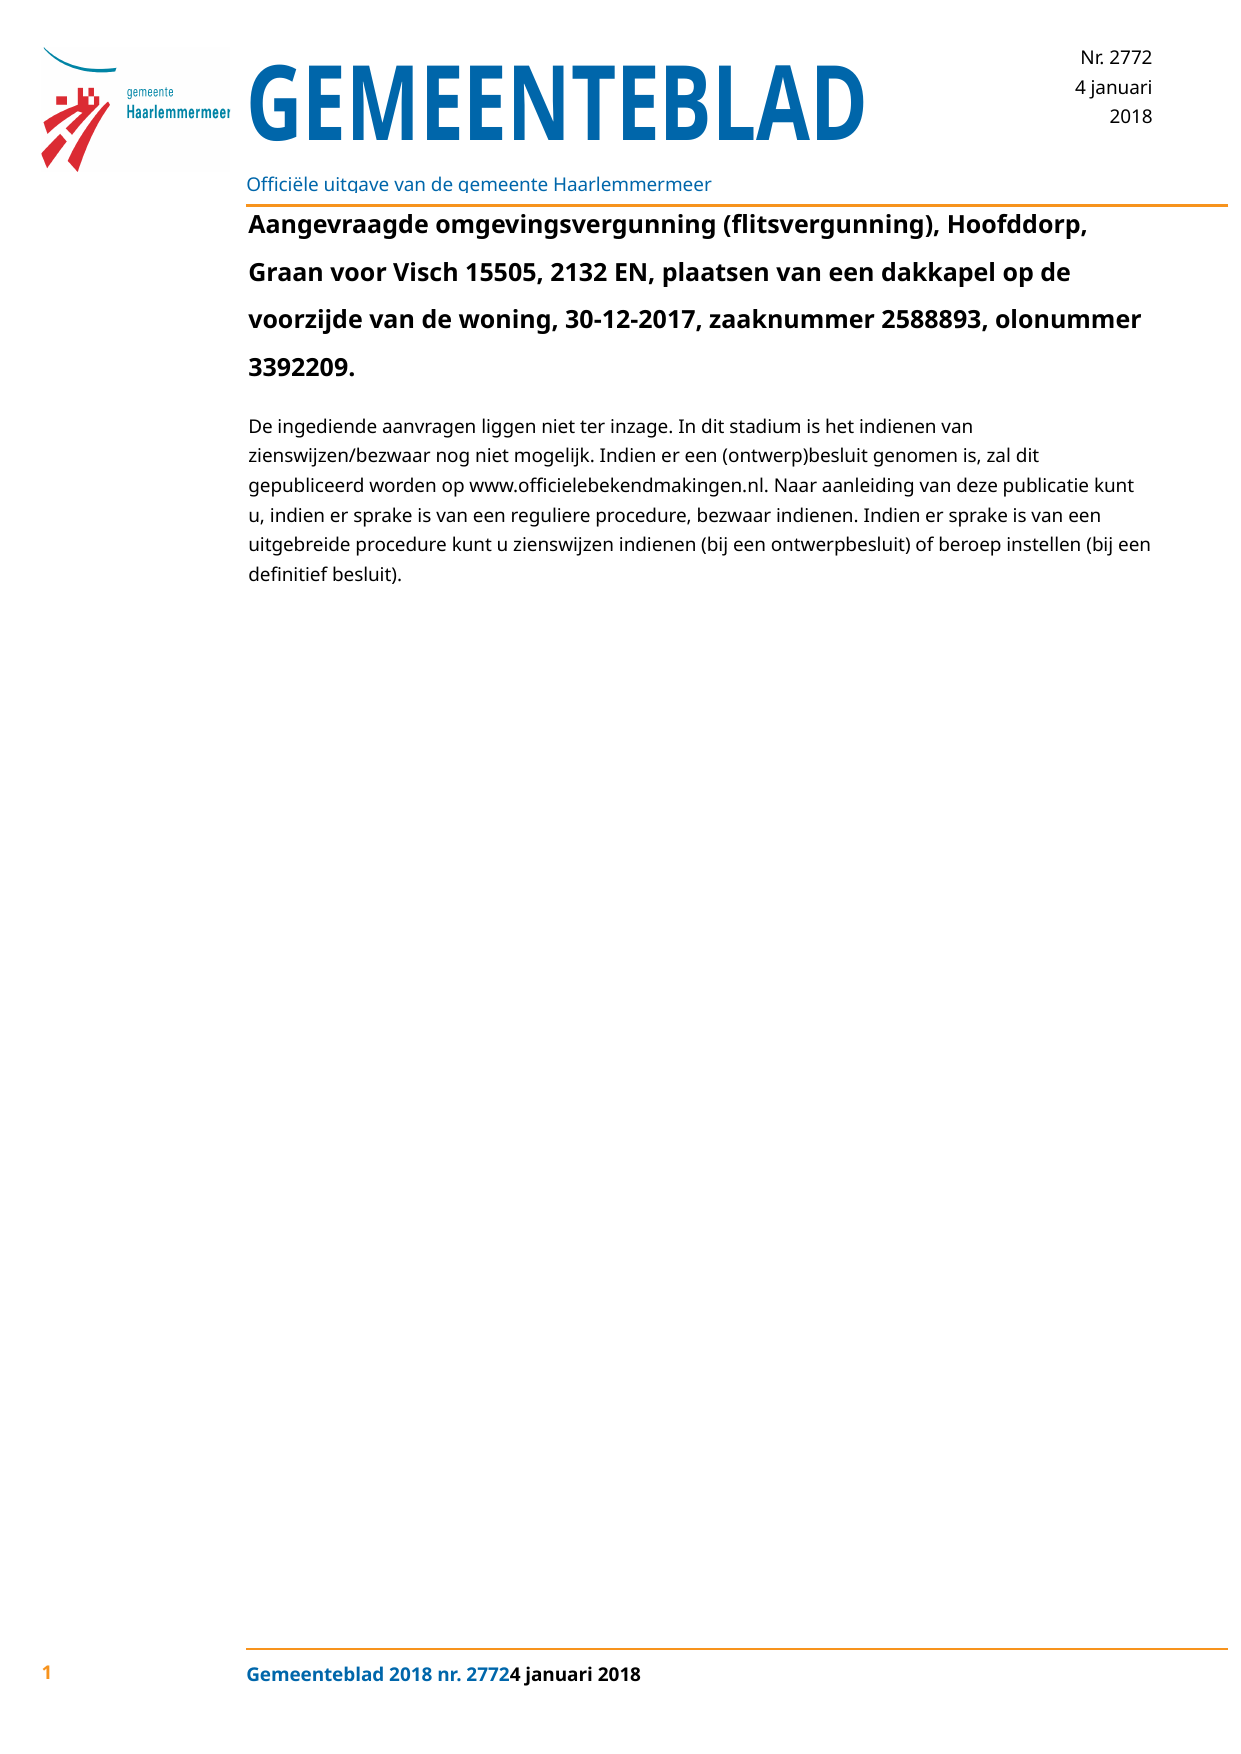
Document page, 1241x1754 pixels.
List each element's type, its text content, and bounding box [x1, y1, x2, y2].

picture [41, 47, 231, 172]
text Aangevraagde omgevingsvergunning (flitsvergunning), Hoofddorp, Graan voor Visch 15505, 2132 EN, plaatsen van een dakkapel op de voorzijde van de woning, 30-12-2017, zaaknummer 2588893, olonummer 3392209. [248, 207, 1152, 384]
text De ingediende aanvragen liggen niet ter inzage. In dit stadium is het indienen van zienswijzen/bezwaar nog niet mogelijk. Indien er een (ontwerp)besluit genomen is, zal dit gepubliceerd worden op www.officielebekendmakingen.nl. Naar aanleiding van deze publicatie kunt u, indien er sprake is van een reguliere procedure, bezwaar indienen. Indien er sprake is van een uitgebreide procedure kunt u zienswijzen indienen (bij een ontwerpbesluit) of beroep instellen (bij een definitief besluit). [248, 413, 1152, 587]
